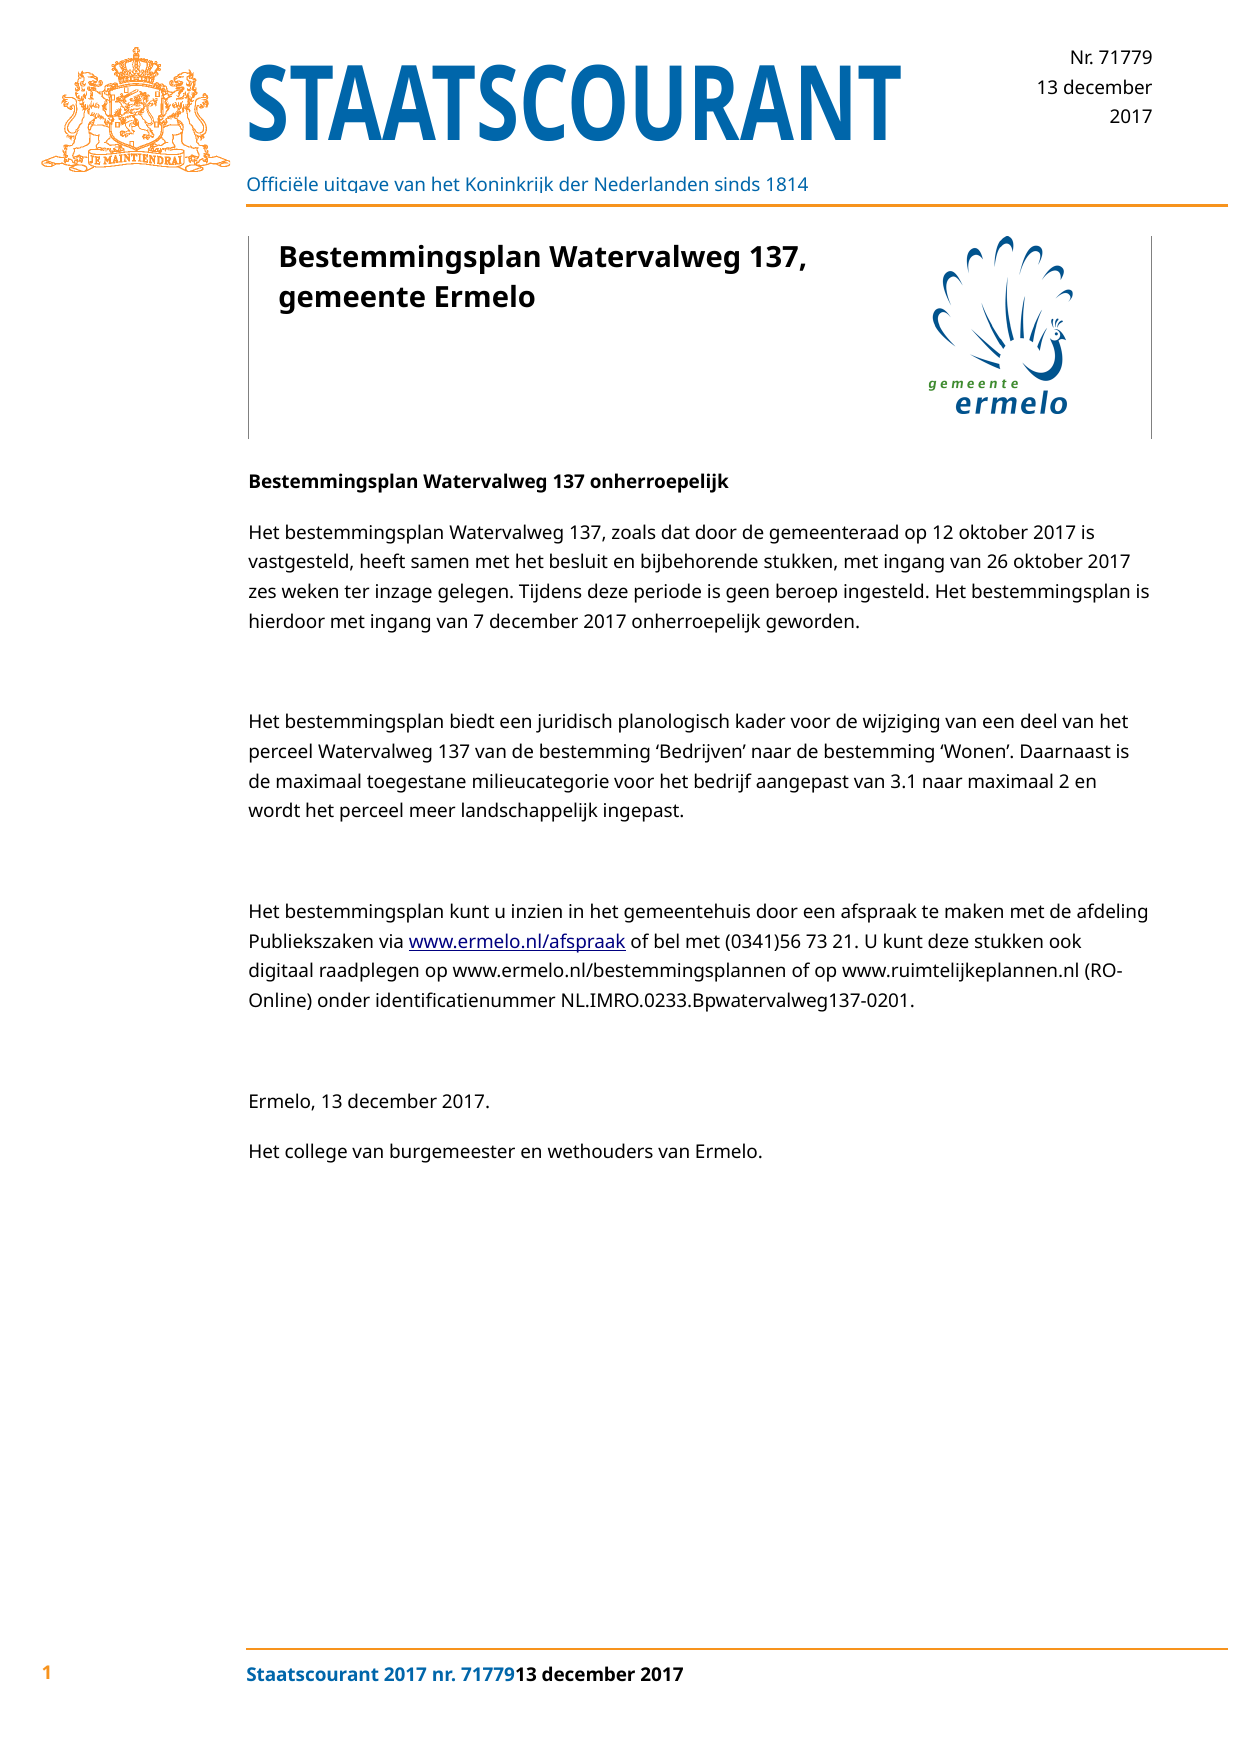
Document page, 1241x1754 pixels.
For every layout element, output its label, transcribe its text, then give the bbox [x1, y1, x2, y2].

text Het bestemmingsplan biedt een juridisch planologisch kader voor de wijziging van een deel van het perceel Watervalweg 137 van de bestemming ‘Bedrijven’ naar de bestemming ‘Wonen’. Daarnaast is de maximaal toegestane milieucategorie voor het bedrijf aangepast van 3.1 naar maximaal 2 en wordt het perceel meer landschappelijk ingepast. [248, 709, 1152, 823]
table_header [850, 414, 1151, 439]
text Het bestemmingsplan Watervalweg 137, zoals dat door de gemeenteraad op 12 oktober 2017 is vastgesteld, heeft samen met het besluit en bijbehorende stukken, met ingang van 26 oktober 2017 zes weken ter inzage gelegen. Tijdens deze periode is geen beroep ingesteld. Het bestemmingsplan is hierdoor met ingang van 7 december 2017 onherroepelijk geworden. [248, 519, 1152, 633]
picture [41, 47, 231, 172]
text Het bestemmingsplan kunt u inzien in het gemeentehuis door een afspraak te maken met de afdeling Publiekszaken via www.ermelo.nl/afspraak of bel met (0341)56 73 21. U kunt deze stukken ook digitaal raadplegen op www.ermelo.nl/bestemmingsplannen of op www.ruimtelijkeplannen.nl (RO-Online) onder identificatienummer NL.IMRO.0233.Bpwatervalweg137-0201. [248, 898, 1152, 1013]
text Het college van burgemeester en wethouders van Ermelo. [248, 1138, 1152, 1164]
table_header Bestemmingsplan Watervalweg 137, gemeente Ermelo [249, 236, 850, 439]
text Bestemmingsplan Watervalweg 137 onherroepelijk [248, 469, 1152, 494]
table_header [850, 236, 928, 413]
table_header [1073, 236, 1151, 413]
picture [928, 236, 1073, 414]
text Ermelo, 13 december 2017. [248, 1088, 1152, 1113]
